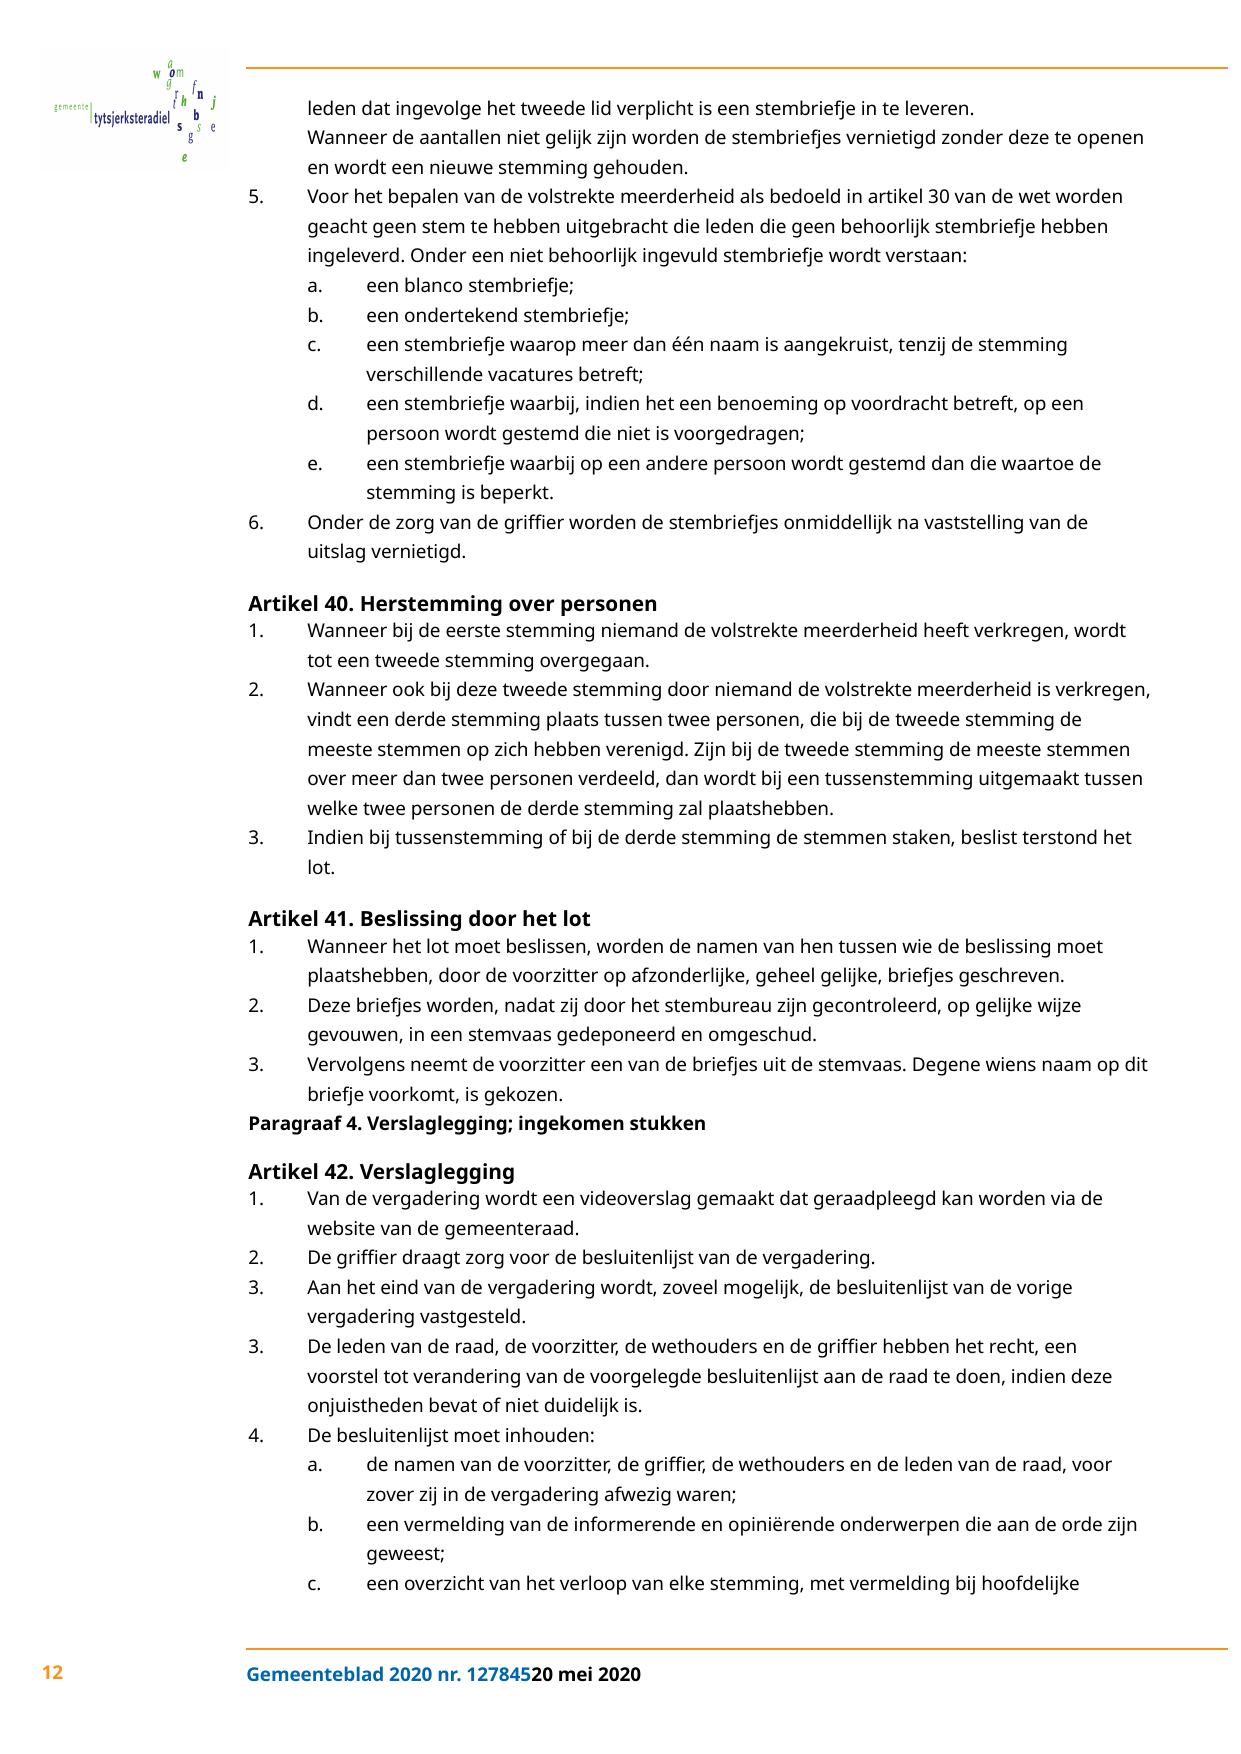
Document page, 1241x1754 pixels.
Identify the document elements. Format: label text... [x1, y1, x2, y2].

list Wanneer ook bij deze tweede stemming door niemand de volstrekte meerderheid is verkregen, vindt een derde stemming plaats tussen twee personen, die bij de tweede stemming de meeste stemmen op zich hebben verenigd. Zijn bij de tweede stemming de meeste stemmen over meer dan twee personen verdeeld, dan wordt bij een tussenstemming uitgemaakt tussen welke twee personen de derde stemming zal plaatshebben. [248, 677, 1152, 821]
text Artikel 41. Beslissing door het lot [248, 904, 1152, 933]
list de namen van de voorzitter, de griffier, de wethouders en de leden van de raad, voor zover zij in de vergadering afwezig waren; [307, 1452, 1152, 1507]
list een vermelding van de informerende en opiniërende onderwerpen die aan de orde zijn geweest; [307, 1511, 1152, 1566]
text Artikel 40. Herstemming over personen [248, 589, 1152, 617]
list Wanneer de aantallen niet gelijk zijn worden de stembriefjes vernietigd zonder deze te openen en wordt een nieuwe stemming gehouden. [248, 124, 1152, 180]
list Onder de zorg van de griffier worden de stembriefjes onmiddellijk na vaststelling van de uitslag vernietigd. [248, 509, 1152, 564]
list Wanneer het lot moet beslissen, worden de namen van hen tussen wie de beslissing moet plaatshebben, door de voorzitter op afzonderlijke, geheel gelijke, briefjes geschreven. [248, 933, 1152, 988]
list De besluitenlijst moet inhouden: [248, 1422, 1152, 1448]
list leden dat ingevolge het tweede lid verplicht is een stembriefje in te leveren. [248, 95, 1152, 121]
list Van de vergadering wordt een videoverslag gemaakt dat geraadpleegd kan worden via de website van de gemeenteraad. [248, 1185, 1152, 1241]
list Voor het bepalen van de volstrekte meerderheid als bedoeld in artikel 30 van de wet worden geacht geen stem te hebben uitgebracht die leden die geen behoorlijk stembriefje hebben ingeleverd. Onder een niet behoorlijk ingevuld stembriefje wordt verstaan: [248, 183, 1152, 268]
list een ondertekend stembriefje; [307, 302, 1152, 328]
list een overzicht van het verloop van elke stemming, met vermelding bij hoofdelijke [307, 1570, 1152, 1596]
list Deze briefjes worden, nadat zij door het stembureau zijn gecontroleerd, op gelijke wijze gevouwen, in een stemvaas gedeponeerd en omgeschud. [248, 992, 1152, 1047]
list Indien bij tussenstemming of bij de derde stemming de stemmen staken, beslist terstond het lot. [248, 824, 1152, 880]
text Paragraaf 4. Verslaglegging; ingekomen stukken [248, 1110, 1152, 1136]
list De leden van de raad, de voorzitter, de wethouders en de griffier hebben het recht, een voorstel tot verandering van de voorgelegde besluitenlijst aan de raad te doen, indien deze onjuistheden bevat of niet duidelijk is. [248, 1333, 1152, 1418]
list De griffier draagt zorg voor de besluitenlijst van de vergadering. [248, 1244, 1152, 1270]
list Vervolgens neemt de voorzitter een van de briefjes uit de stemvaas. Degene wiens naam op dit briefje voorkomt, is gekozen. [248, 1051, 1152, 1107]
list een blanco stembriefje; [307, 272, 1152, 298]
list Wanneer bij de eerste stemming niemand de volstrekte meerderheid heeft verkregen, wordt tot een tweede stemming overgegaan. [248, 617, 1152, 673]
list een stembriefje waarbij, indien het een benoeming op voordracht betreft, op een persoon wordt gestemd die niet is voorgedragen; [307, 391, 1152, 446]
picture [41, 47, 231, 172]
list een stembriefje waarop meer dan één naam is aangekruist, tenzij de stemming verschillende vacatures betreft; [307, 331, 1152, 387]
text Artikel 42. Verslaglegging [248, 1157, 1152, 1185]
list Aan het eind van de vergadering wordt, zoveel mogelijk, de besluitenlijst van de vorige vergadering vastgesteld. [248, 1274, 1152, 1329]
list een stembriefje waarbij op een andere persoon wordt gestemd dan die waartoe de stemming is beperkt. [307, 450, 1152, 505]
